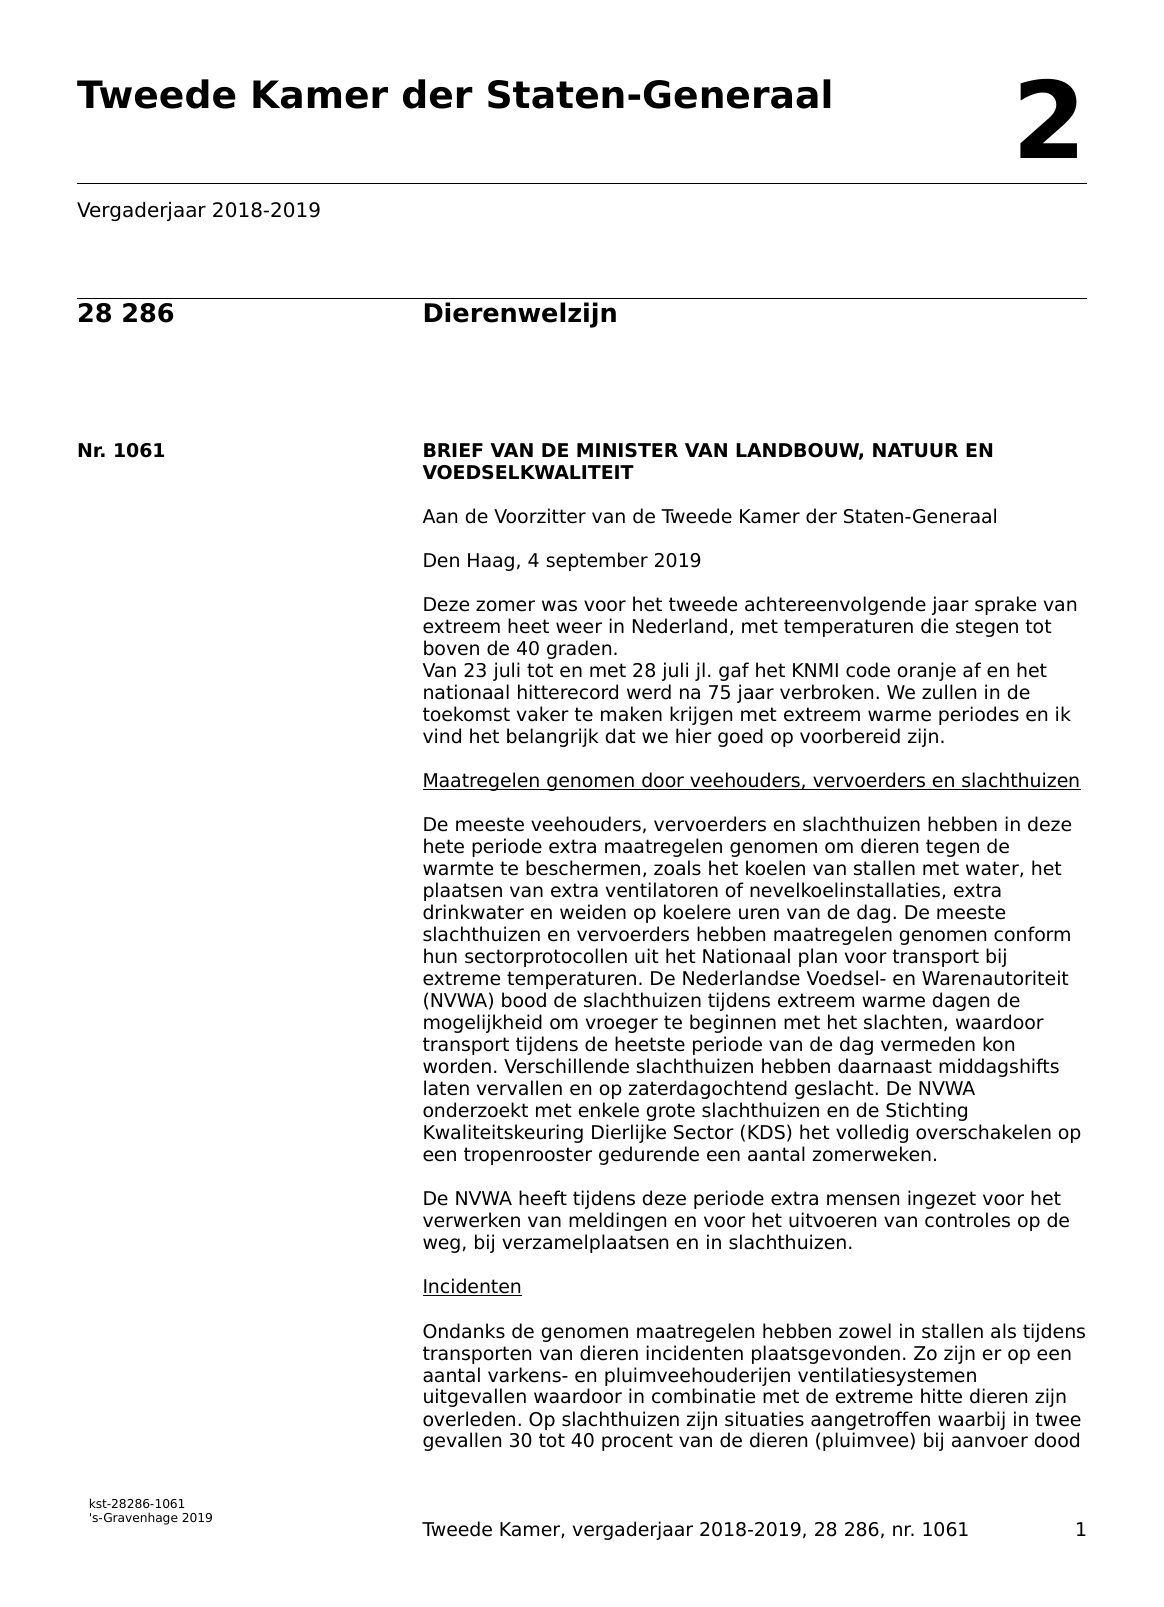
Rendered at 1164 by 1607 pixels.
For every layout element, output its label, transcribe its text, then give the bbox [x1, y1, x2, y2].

table_header 2 [886, 59, 1087, 183]
subtitle 28 286 Dierenwelzijn [77, 299, 1087, 329]
subtitle Nr. 1061 BRIEF VAN DE MINISTER VAN LANDBOUW, NATUUR EN VOEDSELKWALITEIT [77, 440, 1087, 484]
text Van 23 juli tot en met 28 juli jl. gaf het KNMI code oranje af en het nationaal hitterecord werd na 75 jaar verbroken. We zullen in de toekomst vaker te maken krijgen met extreem warme periodes en ik vind het belangrijk dat we hier goed op voorbereid zijn. [422, 660, 1087, 748]
text Deze zomer was voor het tweede achtereenvolgende jaar sprake van extreem heet weer in Nederland, met temperaturen die stegen tot boven de 40 graden. [422, 594, 1087, 660]
table_cell Vergaderjaar 2018-2019 [77, 184, 1087, 298]
text kst-28286-1061 [88, 1497, 323, 1511]
text De NVWA heeft tijdens deze periode extra mensen ingezet voor het verwerken van meldingen en voor het uitvoeren van controles op de weg, bij verzamelplaatsen en in slachthuizen. [422, 1188, 1087, 1254]
table_header Tweede Kamer der Staten-Generaal [77, 59, 886, 183]
subtitle Maatregelen genomen door veehouders, vervoerders en slachthuizen [422, 770, 1087, 792]
text 's-Gravenhage 2019 [88, 1511, 323, 1525]
text De meeste veehouders, vervoerders en slachthuizen hebben in deze hete periode extra maatregelen genomen om dieren tegen de warmte te beschermen, zoals het koelen van stallen met water, het plaatsen van extra ventilatoren of nevelkoelinstallaties, extra drinkwater en weiden op koelere uren van de dag. De meeste slachthuizen en vervoerders hebben maatregelen genomen conform hun sectorprotocollen uit het Nationaal plan voor transport bij extreme temperaturen. De Nederlandse Voedsel- en Warenautoriteit (NVWA) bood de slachthuizen tijdens extreem warme dagen de mogelijkheid om vroeger te beginnen met het slachten, waardoor transport tijdens de heetste periode van de dag vermeden kon worden. Verschillende slachthuizen hebben daarnaast middagshifts laten vervallen en op zaterdagochtend geslacht. De NVWA onderzoekt met enkele grote slachthuizen en de Stichting Kwaliteitskeuring Dierlijke Sector (KDS) het volledig overschakelen op een tropenrooster gedurende een aantal zomerweken. [422, 814, 1087, 1166]
text Ondanks de genomen maatregelen hebben zowel in stallen als tijdens transporten van dieren incidenten plaatsgevonden. Zo zijn er op een aantal varkens- en pluimveehouderijen ventilatiesystemen uitgevallen waardoor in combinatie met de extreme hitte dieren zijn overleden. Op slachthuizen zijn situaties aangetroffen waarbij in twee gevallen 30 tot 40 procent van de dieren (pluimvee) bij aanvoer dood [422, 1321, 1087, 1452]
subtitle Incidenten [422, 1276, 1087, 1298]
text Den Haag, 4 september 2019 [422, 550, 1087, 572]
text Aan de Voorzitter van de Tweede Kamer der Staten-Generaal [422, 506, 1087, 528]
